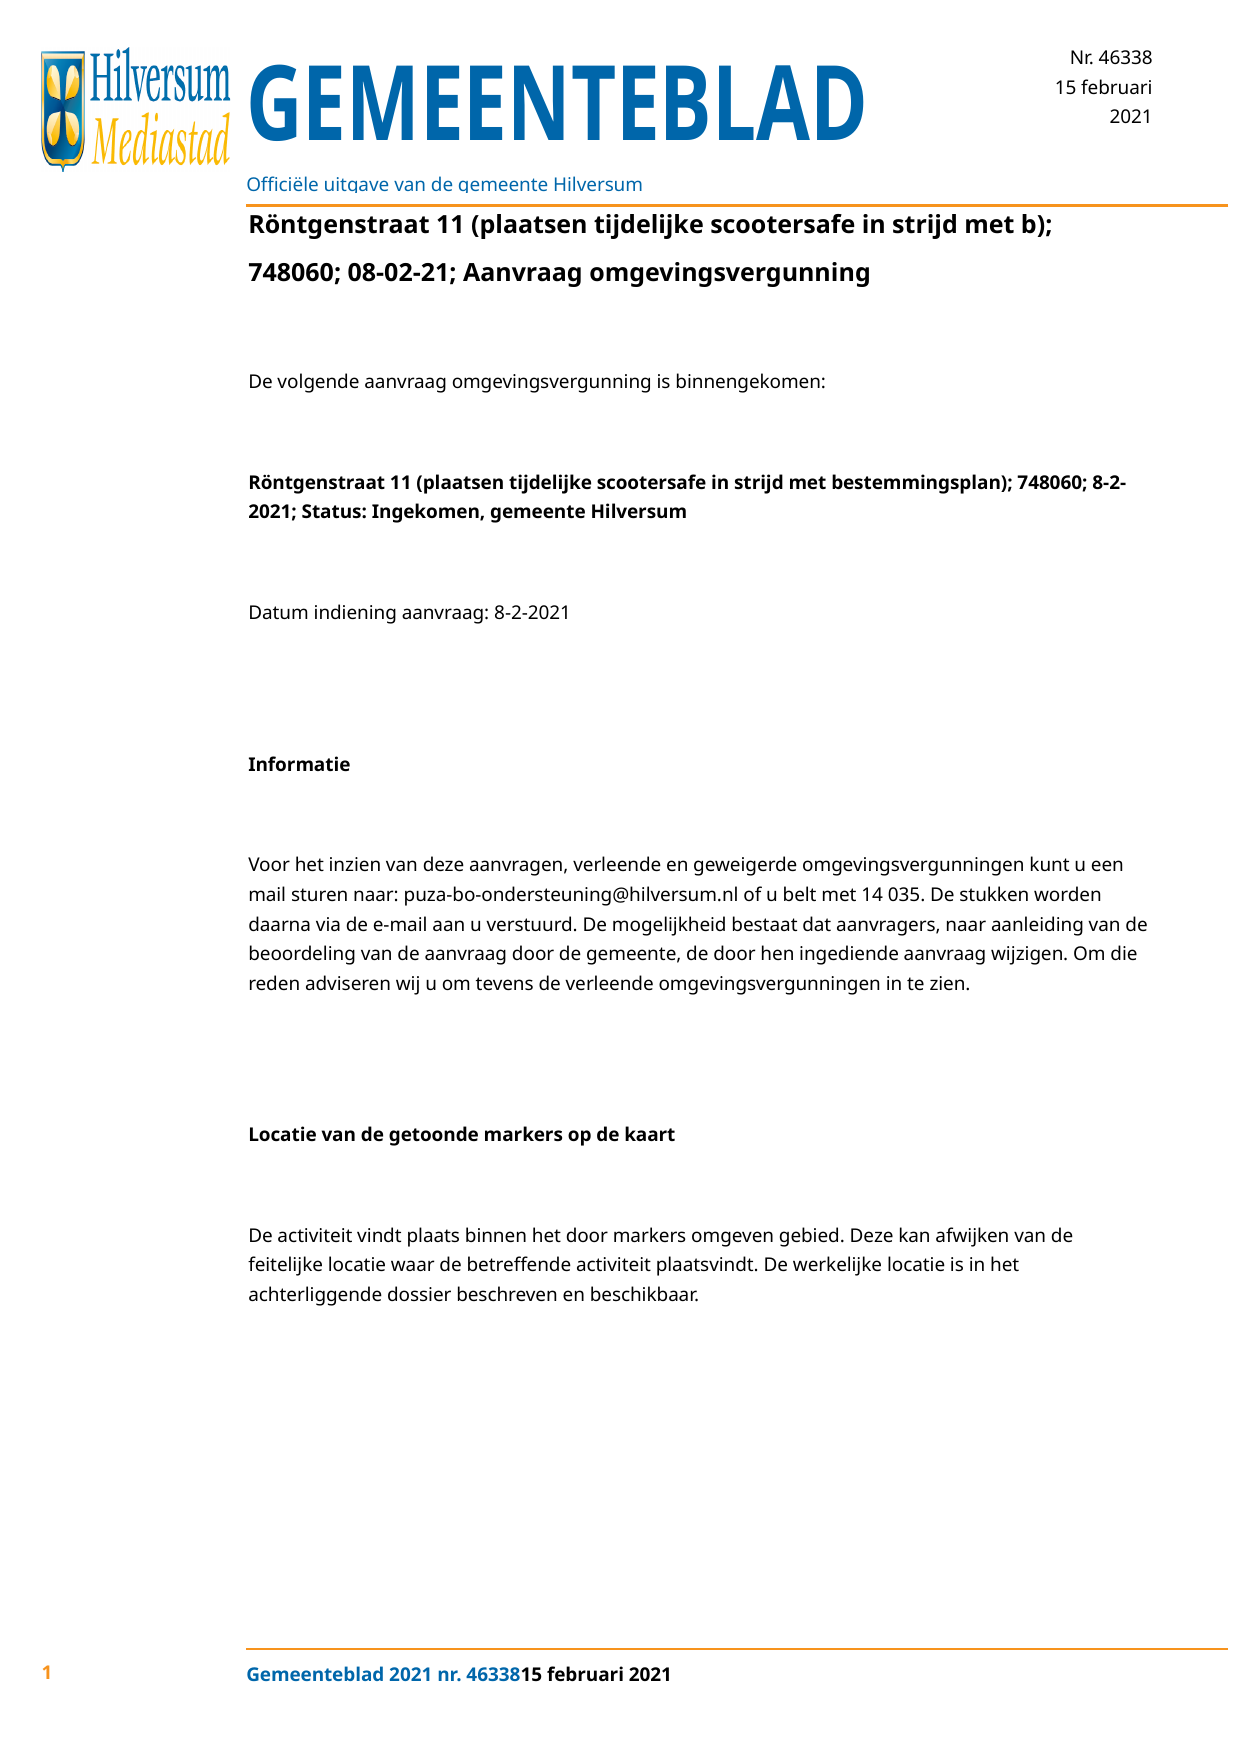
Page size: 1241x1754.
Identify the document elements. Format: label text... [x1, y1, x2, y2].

text De volgende aanvraag omgevingsvergunning is binnengekomen: [248, 368, 1152, 394]
text Locatie van de getoonde markers op de kaart [248, 1121, 1152, 1147]
picture [41, 47, 231, 172]
text Informatie [248, 751, 1152, 777]
text Röntgenstraat 11 (plaatsen tijdelijke scootersafe in strijd met b); 748060; 08-02-21; Aanvraag omgevingsvergunning [248, 207, 1152, 288]
text Datum indiening aanvraag: 8-2-2021 [248, 599, 1152, 625]
text Voor het inzien van deze aanvragen, verleende en geweigerde omgevingsvergunningen kunt u een mail sturen naar: puza-bo-ondersteuning@hilversum.nl of u belt met 14 035. De stukken worden daarna via de e-mail aan u verstuurd. De mogelijkheid bestaat dat aanvragers, naar aanleiding van de beoordeling van de aanvraag door de gemeente, de door hen ingediende aanvraag wijzigen. Om die reden adviseren wij u om tevens de verleende omgevingsvergunningen in te zien. [248, 852, 1152, 996]
text Röntgenstraat 11 (plaatsen tijdelijke scootersafe in strijd met bestemmingsplan); 748060; 8-2-2021; Status: Ingekomen, gemeente Hilversum [248, 469, 1152, 524]
text De activiteit vindt plaats binnen het door markers omgeven gebied. Deze kan afwijken van de feitelijke locatie waar de betreffende activiteit plaatsvindt. De werkelijke locatie is in het achterliggende dossier beschreven en beschikbaar. [248, 1222, 1152, 1307]
